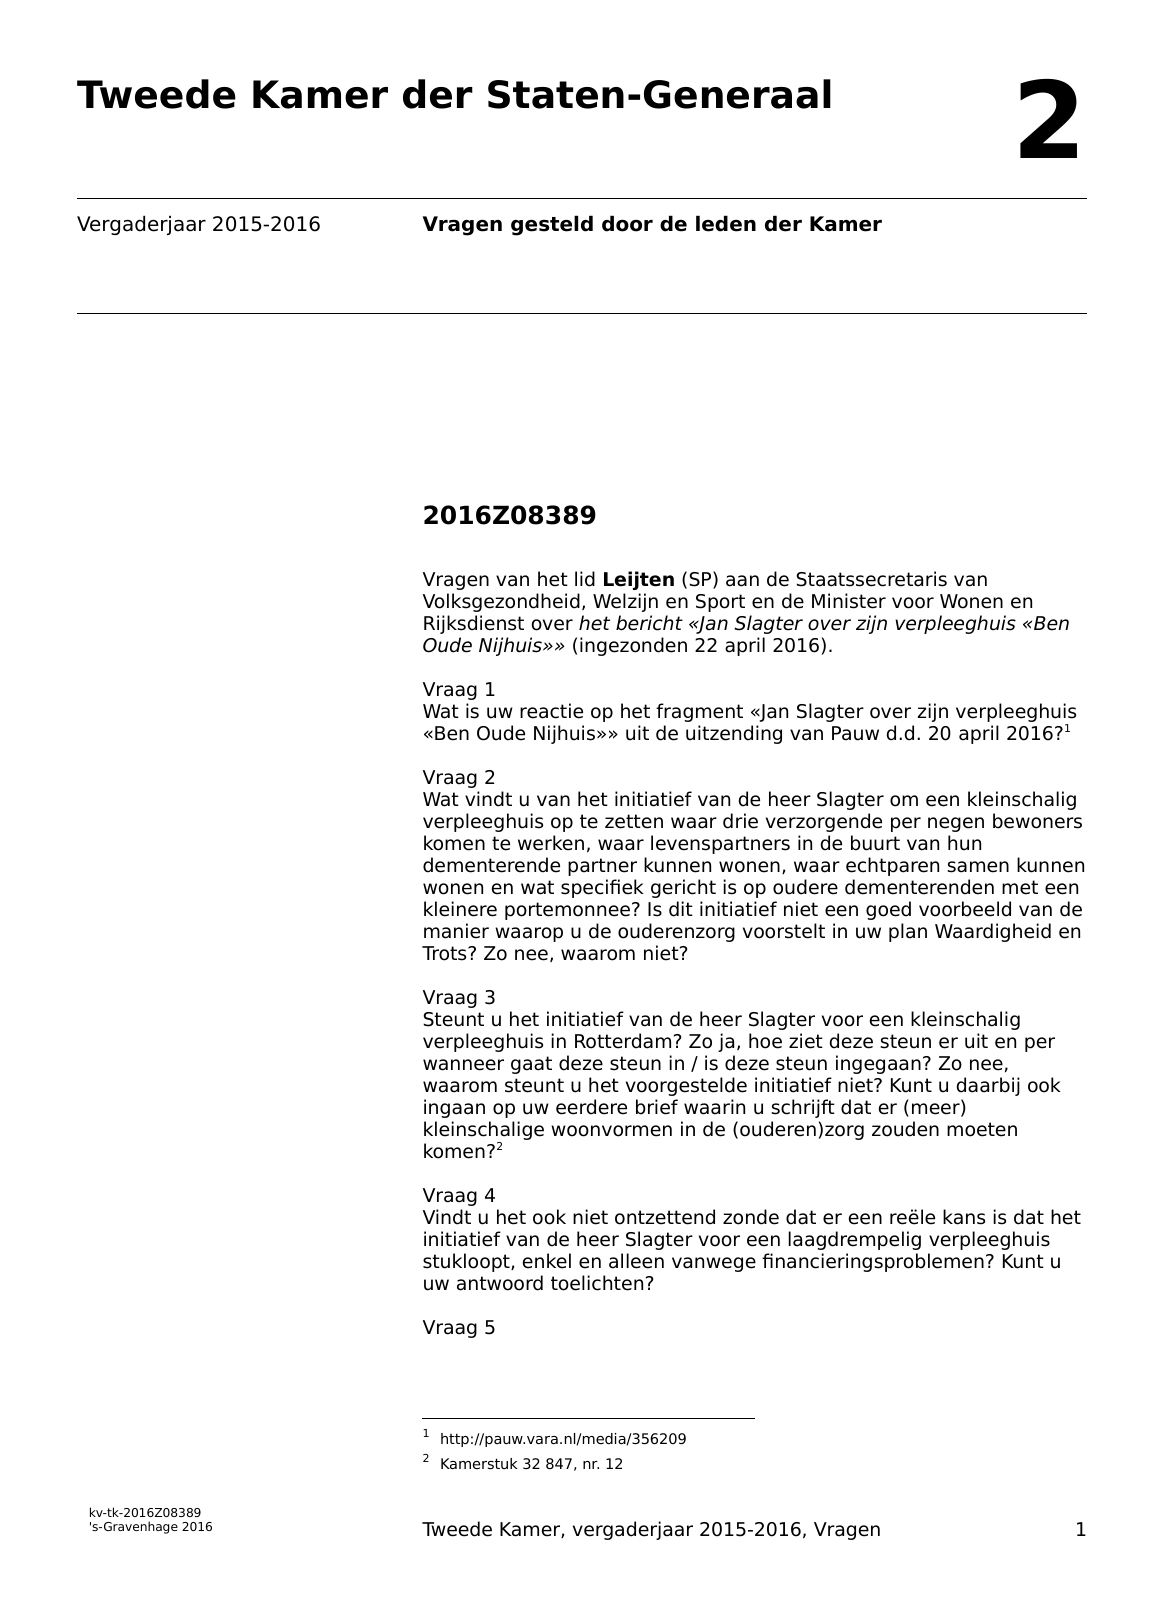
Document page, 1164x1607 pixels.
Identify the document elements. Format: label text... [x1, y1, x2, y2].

text Vraag 5 [422, 1317, 1087, 1339]
text http://pauw.vara.nl/media/356209 [422, 1427, 1087, 1449]
text Wat is uw reactie op het fragment «Jan Slagter over zijn verpleeghuis «Ben Oude Nijhuis»» uit de uitzending van Pauw d.d. 20 april 2016? [422, 701, 1087, 745]
text Kamerstuk 32 847, nr. 12 [422, 1452, 1087, 1474]
text Vindt u het ook niet ontzettend zonde dat er een reële kans is dat het initiatief van de heer Slagter voor een laagdrempelig verpleeghuis stukloopt, enkel en alleen vanwege financieringsproblemen? Kunt u uw antwoord toelichten? [422, 1207, 1087, 1295]
text Vraag 4 [422, 1185, 1087, 1207]
text Steunt u het initiatief van de heer Slagter voor een kleinschalig verpleeghuis in Rotterdam? Zo ja, hoe ziet deze steun er uit en per wanneer gaat deze steun in / is deze steun ingegaan? Zo nee, waarom steunt u het voorgestelde initiatief niet? Kunt u daarbij ook ingaan op uw eerdere brief waarin u schrijft dat er (meer) kleinschalige woonvormen in de (ouderen)zorg zouden moeten komen? [422, 1009, 1087, 1163]
text 's-Gravenhage 2016 [88, 1520, 323, 1534]
table_header Tweede Kamer der Staten-Generaal [77, 59, 886, 198]
text kv-tk-2016Z08389 [88, 1506, 323, 1520]
table_cell Vragen gesteld door de leden der Kamer [422, 199, 1087, 313]
text Vraag 3 [422, 987, 1087, 1009]
table_header 2 [886, 59, 1087, 198]
text Vraag 1 [422, 679, 1087, 701]
text Wat vindt u van het initiatief van de heer Slagter om een kleinschalig verpleeghuis op te zetten waar drie verzorgende per negen bewoners komen te werken, waar levenspartners in de buurt van hun dementerende partner kunnen wonen, waar echtparen samen kunnen wonen en wat specifiek gericht is op oudere dementerenden met een kleinere portemonnee? Is dit initiatief niet een goed voorbeeld van de manier waarop u de ouderenzorg voorstelt in uw plan Waardigheid en Trots? Zo nee, waarom niet? [422, 789, 1087, 965]
text Vraag 2 [422, 767, 1087, 789]
text Vragen van het lid Leijten (SP) aan de Staatssecretaris van Volksgezondheid, Welzijn en Sport en de Minister voor Wonen en Rijksdienst over het bericht «Jan Slagter over zijn verpleeghuis «Ben Oude Nijhuis»» (ingezonden 22 april 2016). [422, 569, 1087, 657]
text 2016Z08389 [422, 501, 1087, 531]
table_cell Vergaderjaar 2015-2016 [77, 199, 422, 313]
